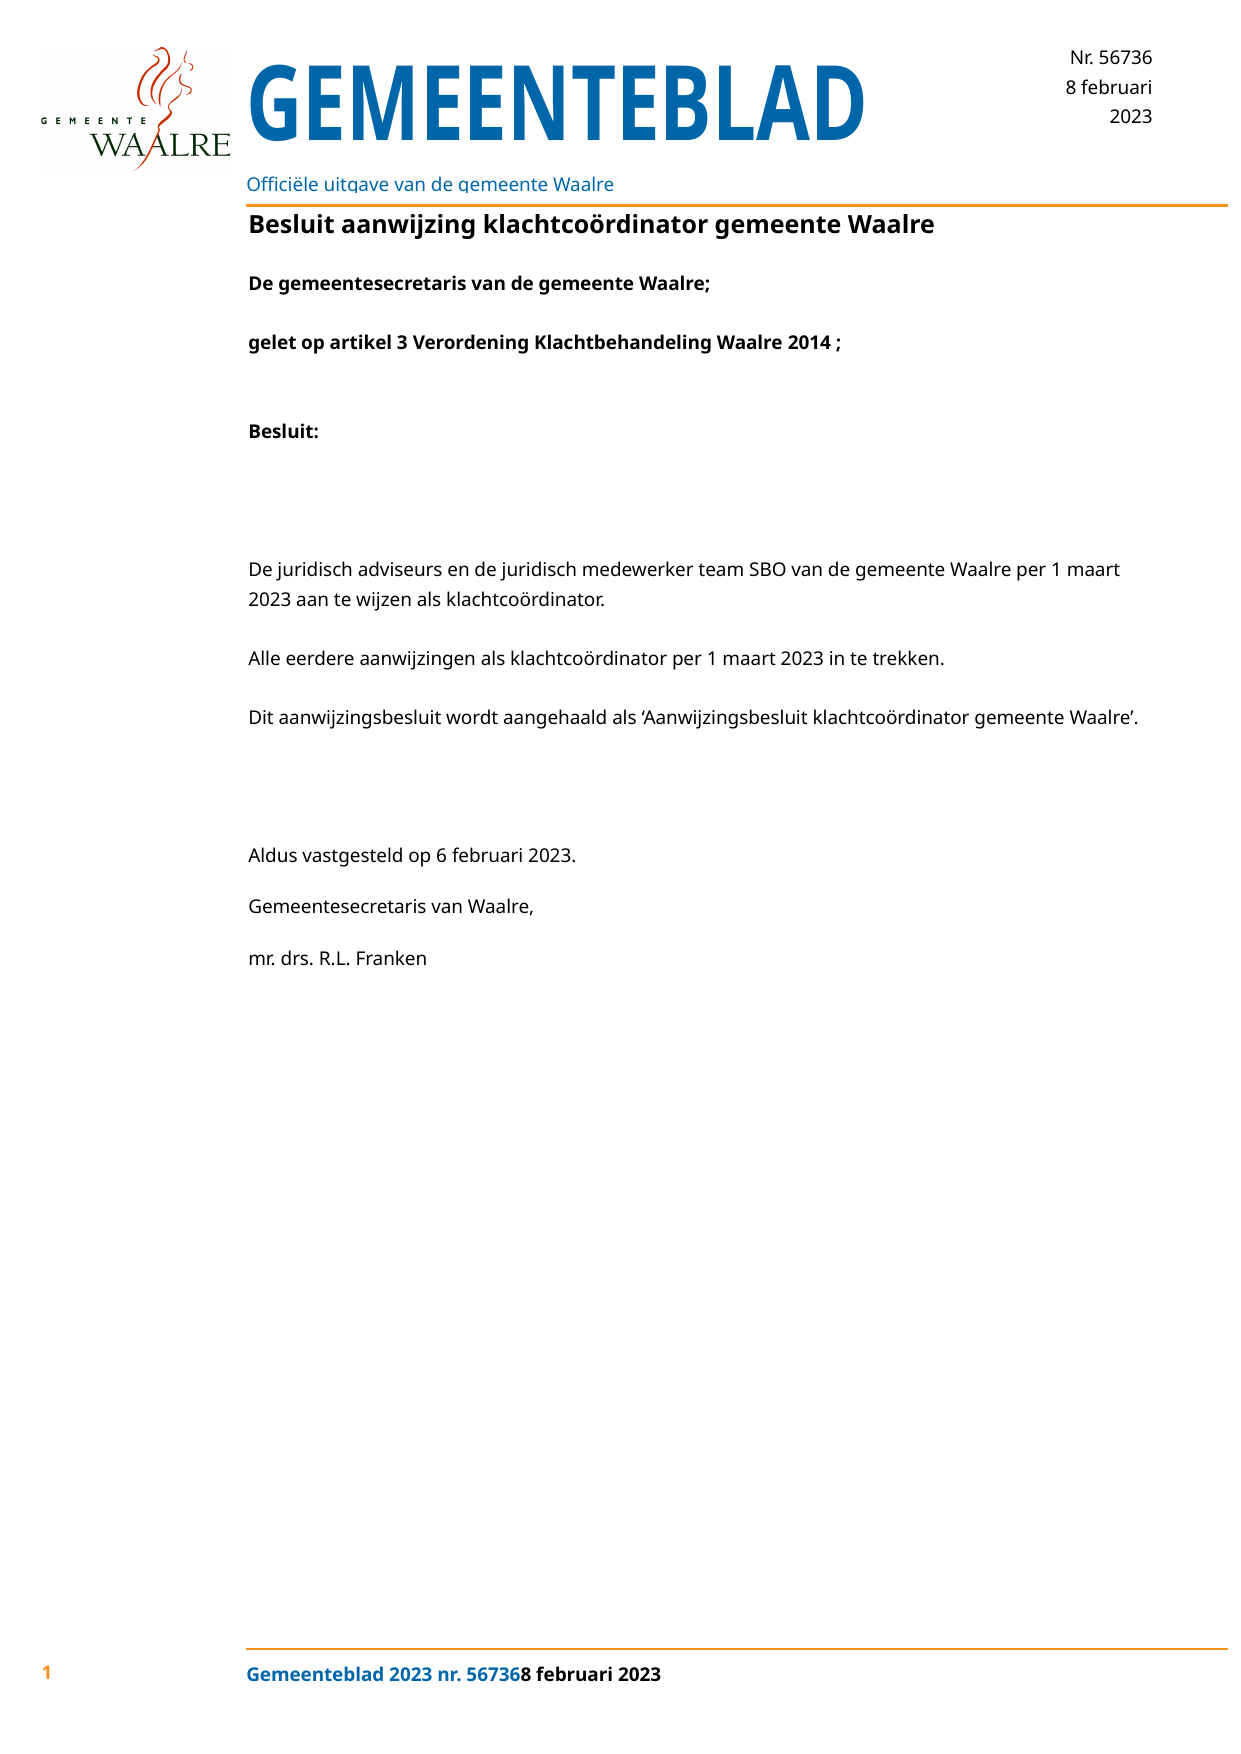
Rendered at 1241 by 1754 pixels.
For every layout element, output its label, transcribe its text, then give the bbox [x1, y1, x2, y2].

text Besluit: [248, 418, 1152, 444]
text Aldus vastgesteld op 6 februari 2023. [248, 842, 1152, 868]
text gelet op artikel 3 Verordening Klachtbehandeling Waalre 2014 ; [248, 329, 1152, 355]
text De juridisch adviseurs en de juridisch medewerker team SBO van de gemeente Waalre per 1 maart 2023 aan te wijzen als klachtcoördinator. [248, 556, 1152, 612]
text mr. drs. R.L. Franken [248, 945, 1152, 971]
text Dit aanwijzingsbesluit wordt aangehaald als ‘Aanwijzingsbesluit klachtcoördinator gemeente Waalre’. [248, 704, 1152, 730]
text De gemeentesecretaris van de gemeente Waalre; [248, 270, 1152, 296]
text Besluit aanwijzing klachtcoördinator gemeente Waalre [248, 207, 1152, 241]
text Gemeentesecretaris van Waalre, [248, 894, 1152, 919]
text Alle eerdere aanwijzingen als klachtcoördinator per 1 maart 2023 in te trekken. [248, 645, 1152, 671]
picture [41, 47, 231, 172]
